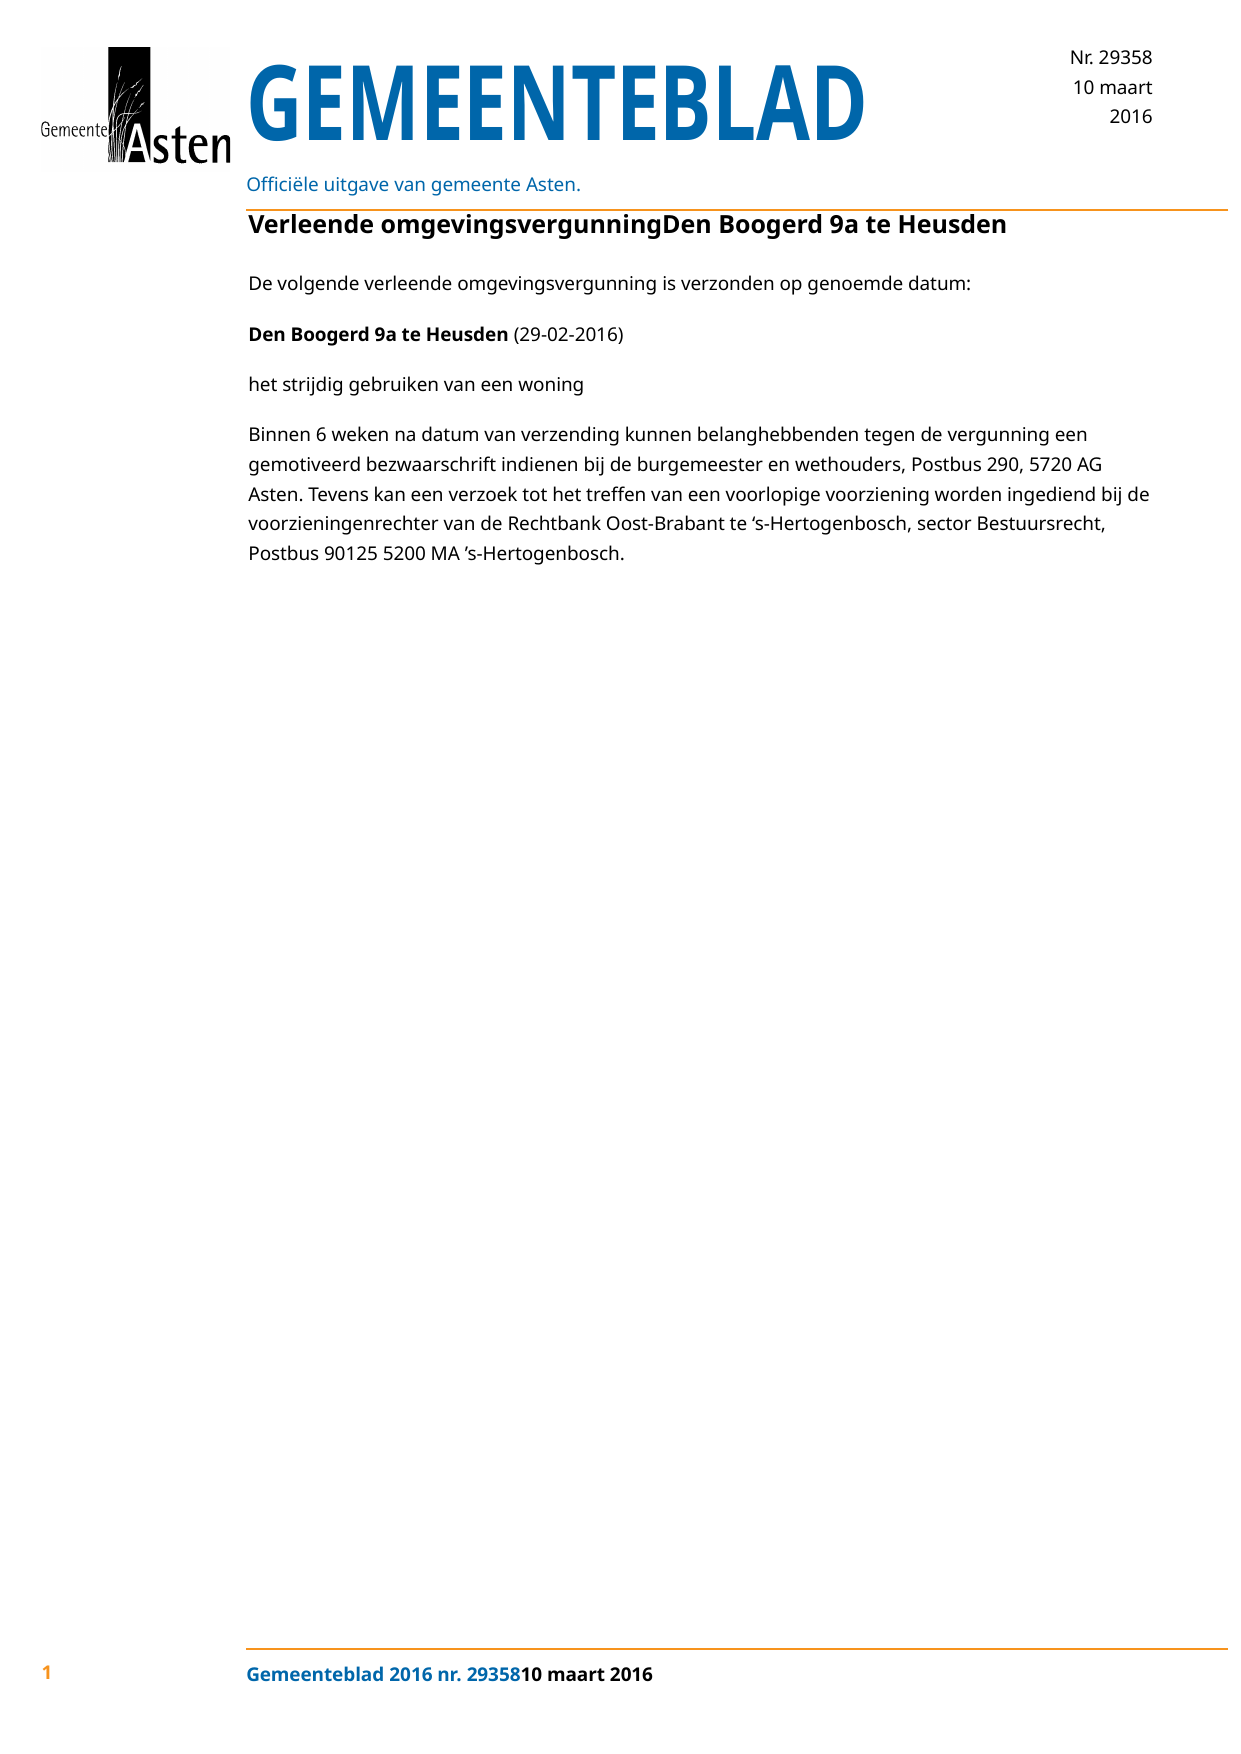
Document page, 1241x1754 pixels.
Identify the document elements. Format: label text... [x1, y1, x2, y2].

text Den Boogerd 9a te Heusden (29-02-2016) [248, 321, 1152, 346]
text Binnen 6 weken na datum van verzending kunnen belanghebbenden tegen de vergunning een gemotiveerd bezwaarschrift indienen bij de burgemeester en wethouders, Postbus 290, 5720 AG Asten. Tevens kan een verzoek tot het treffen van een voorlopige voorziening worden ingediend bij de voorzieningenrechter van de Rechtbank Oost-Brabant te ‘s-Hertogenbosch, sector Bestuursrecht, Postbus 90125 5200 MA ’s-Hertogenbosch. [248, 422, 1152, 566]
text het strijdig gebruiken van een woning [248, 371, 1152, 397]
text Verleende omgevingsvergunningDen Boogerd 9a te Heusden [248, 211, 1152, 241]
picture [41, 47, 231, 172]
text De volgende verleende omgevingsvergunning is verzonden op genoemde datum: [248, 270, 1152, 296]
